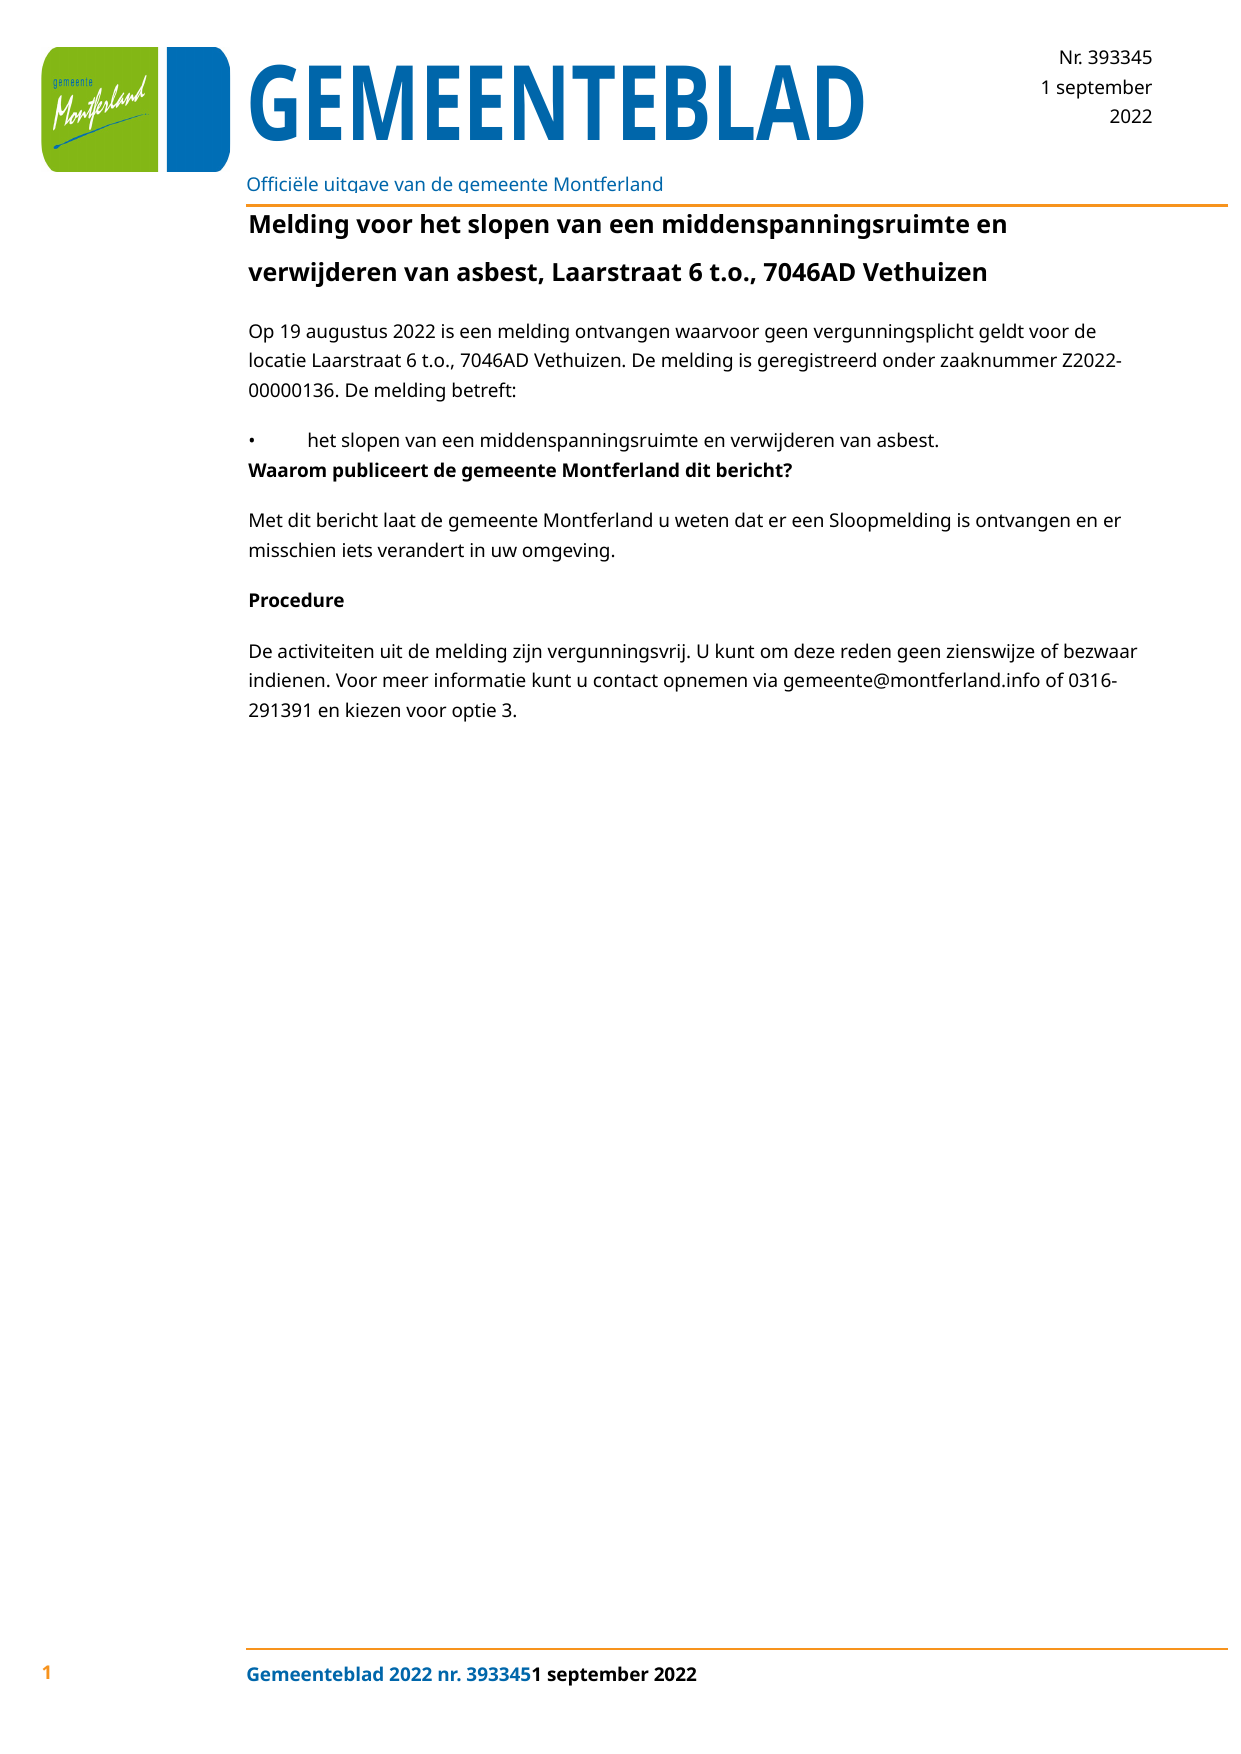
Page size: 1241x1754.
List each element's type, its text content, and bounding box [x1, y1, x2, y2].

picture [41, 47, 231, 172]
text Waarom publiceert de gemeente Montferland dit bericht? [248, 457, 1152, 483]
text Met dit bericht laat de gemeente Montferland u weten dat er een Sloopmelding is ontvangen en er misschien iets verandert in uw omgeving. [248, 507, 1152, 563]
text De activiteiten uit de melding zijn vergunningsvrij. U kunt om deze reden geen zienswijze of bezwaar indienen. Voor meer informatie kunt u contact opnemen via gemeente@montferland.info of 0316-291391 en kiezen voor optie 3. [248, 638, 1152, 723]
text Op 19 augustus 2022 is een melding ontvangen waarvoor geen vergunningsplicht geldt voor de locatie Laarstraat 6 t.o., 7046AD Vethuizen. De melding is geregistreerd onder zaaknummer Z2022-00000136. De melding betreft: [248, 318, 1152, 403]
text Melding voor het slopen van een middenspanningsruimte en verwijderen van asbest, Laarstraat 6 t.o., 7046AD Vethuizen [248, 207, 1152, 288]
text Procedure [248, 587, 1152, 613]
list het slopen van een middenspanningsruimte en verwijderen van asbest. [248, 427, 1152, 453]
